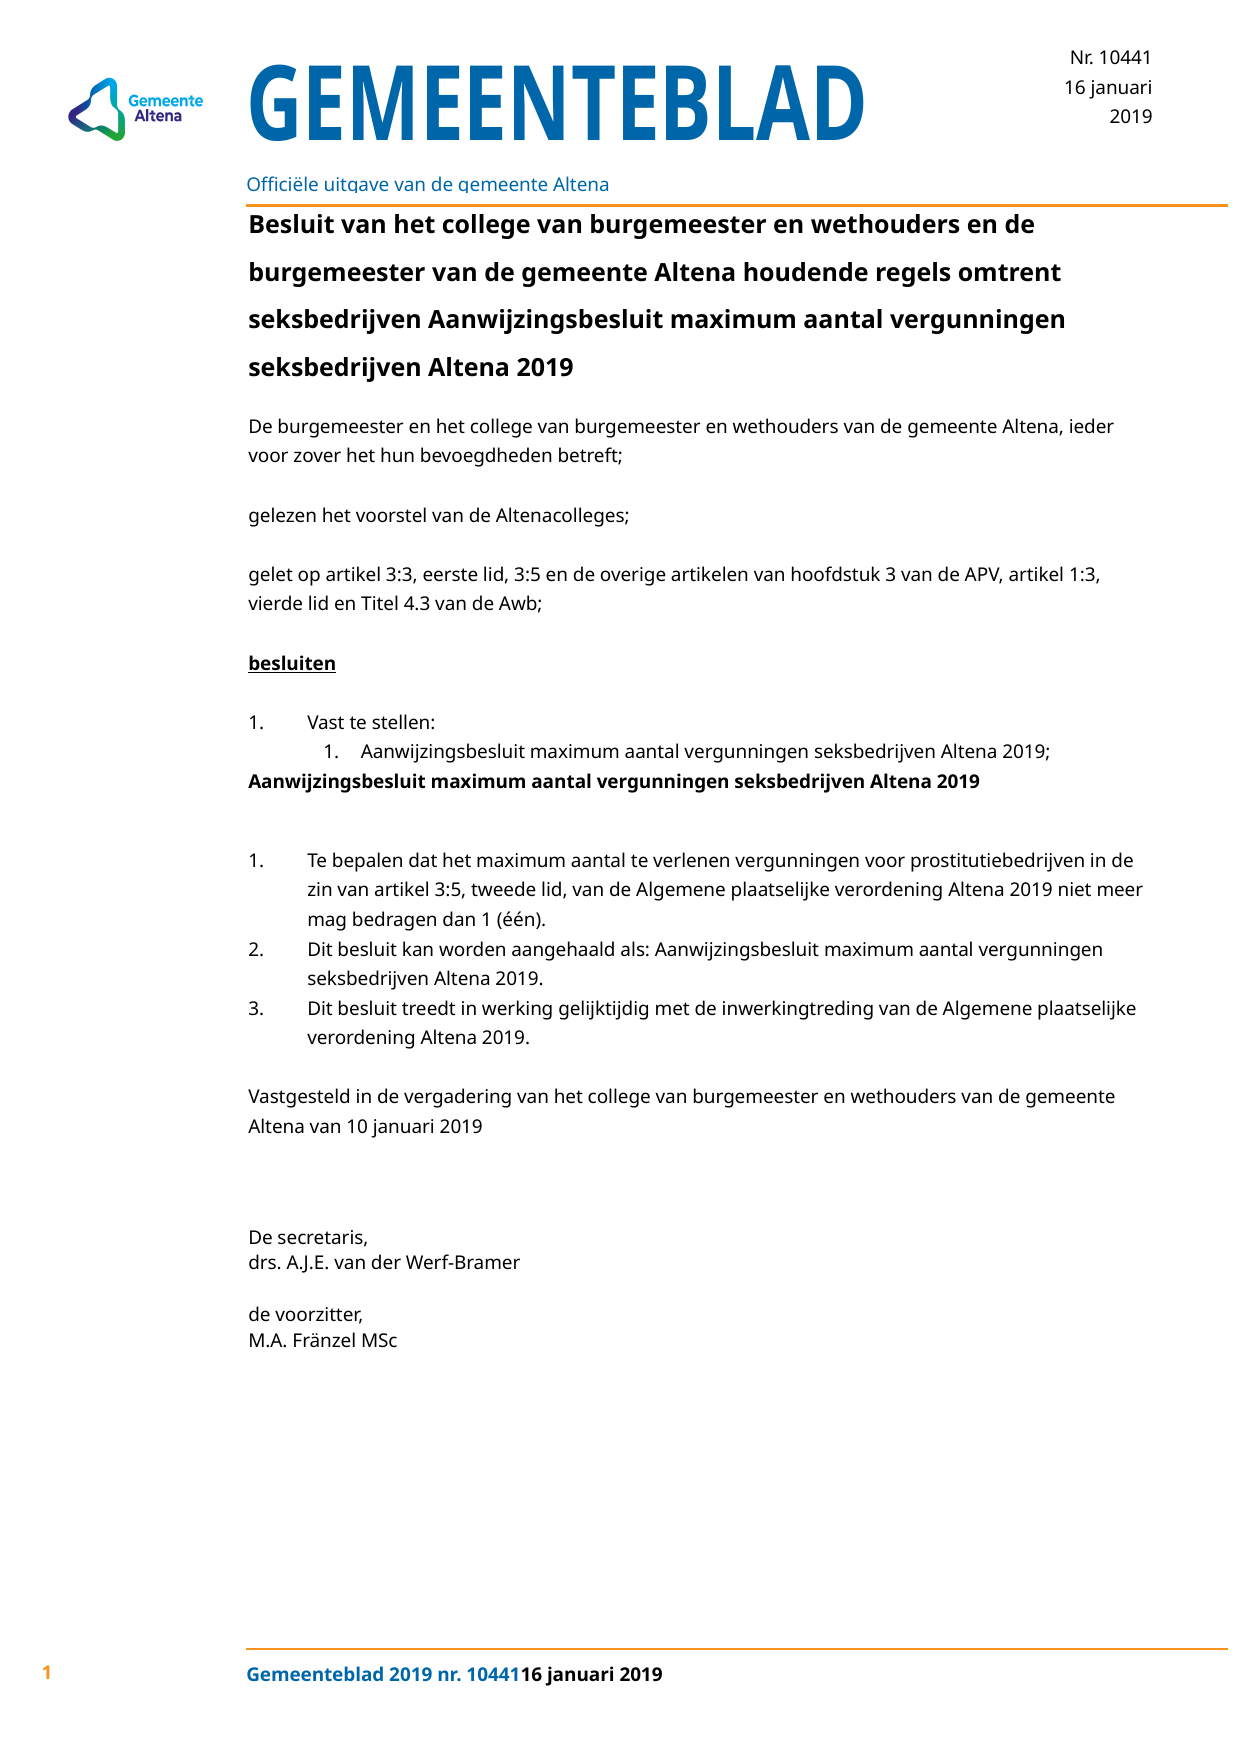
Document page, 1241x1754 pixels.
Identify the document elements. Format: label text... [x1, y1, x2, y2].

text De burgemeester en het college van burgemeester en wethouders van de gemeente Altena, ieder voor zover het hun bevoegdheden betreft; [248, 413, 1152, 468]
text drs. A.J.E. van der Werf-Bramer [248, 1249, 1152, 1275]
list Dit besluit treedt in werking gelijktijdig met de inwerkingtreding van de Algemene plaatselijke verordening Altena 2019. [248, 995, 1152, 1050]
list Te bepalen dat het maximum aantal te verlenen vergunningen voor prostitutiebedrijven in de zin van artikel 3:5, tweede lid, van de Algemene plaatselijke verordening Altena 2019 niet meer mag bedragen dan 1 (één). [248, 847, 1152, 932]
text gelezen het voorstel van de Altenacolleges; [248, 502, 1152, 528]
text Besluit van het college van burgemeester en wethouders en de burgemeester van de gemeente Altena houdende regels omtrent seksbedrijven Aanwijzingsbesluit maximum aantal vergunningen seksbedrijven Altena 2019 [248, 207, 1152, 384]
text De secretaris, [248, 1224, 1152, 1249]
list Aanwijzingsbesluit maximum aantal vergunningen seksbedrijven Altena 2019; [323, 738, 1152, 764]
list Dit besluit kan worden aangehaald als: Aanwijzingsbesluit maximum aantal vergunningen seksbedrijven Altena 2019. [248, 936, 1152, 991]
list Vast te stellen: [248, 709, 1152, 735]
text gelet op artikel 3:3, eerste lid, 3:5 en de overige artikelen van hoofdstuk 3 van de APV, artikel 1:3, vierde lid en Titel 4.3 van de Awb; [248, 561, 1152, 616]
text besluiten [248, 650, 1152, 676]
text M.A. Fränzel MSc [248, 1327, 1152, 1352]
picture [41, 47, 231, 172]
text Vastgesteld in de vergadering van het college van burgemeester en wethouders van de gemeente Altena van 10 januari 2019 [248, 1084, 1152, 1139]
text de voorzitter, [248, 1301, 1152, 1327]
text Aanwijzingsbesluit maximum aantal vergunningen seksbedrijven Altena 2019 [248, 768, 1152, 794]
